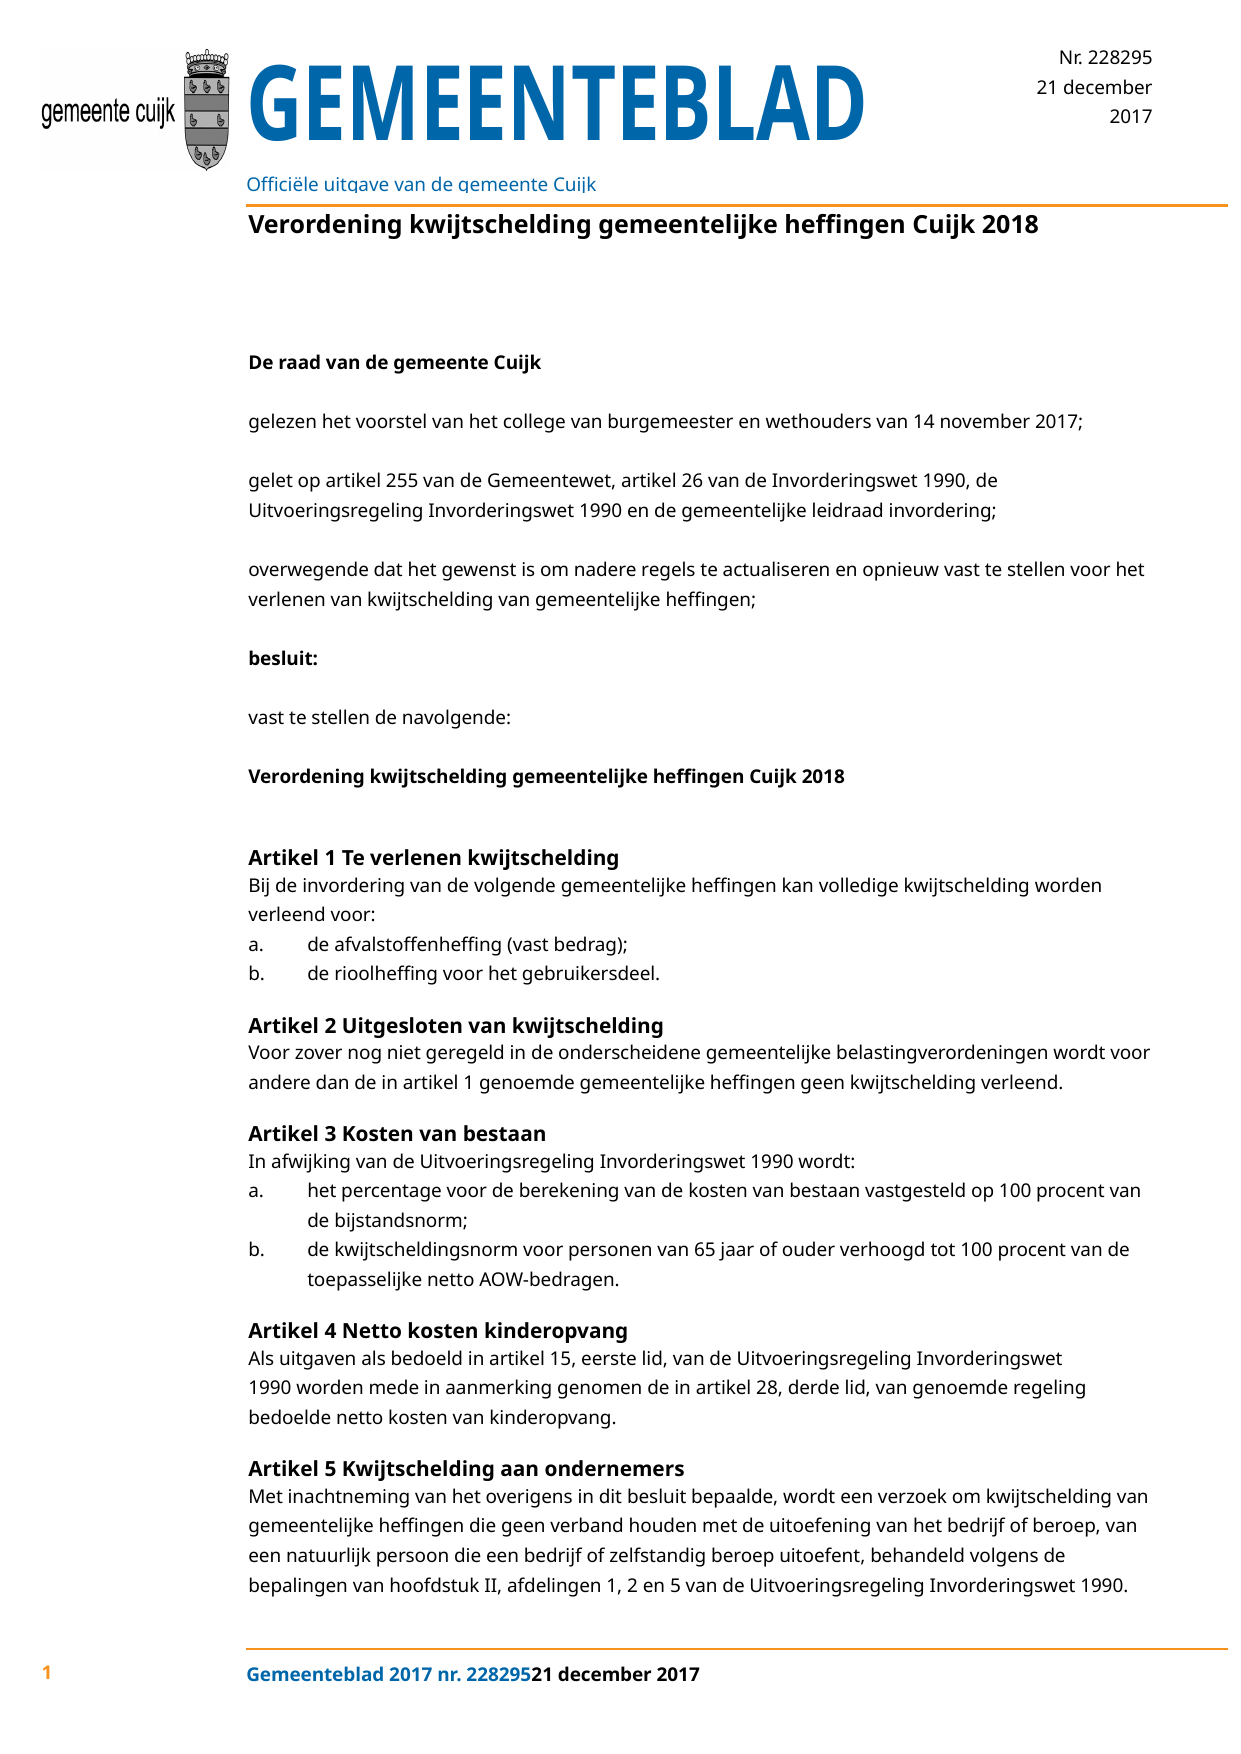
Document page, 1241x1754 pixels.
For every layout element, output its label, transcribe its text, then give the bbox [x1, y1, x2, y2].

picture [41, 47, 231, 172]
list het percentage voor de berekening van de kosten van bestaan vastgesteld op 100 procent van de bijstandsnorm; [248, 1177, 1152, 1233]
text gelezen het voorstel van het college van burgemeester en wethouders van 14 november 2017; [248, 408, 1152, 434]
text In afwijking van de Uitvoeringsregeling Invorderingswet 1990 wordt: [248, 1148, 1152, 1173]
text Artikel 5 Kwijtschelding aan ondernemers [248, 1454, 1152, 1483]
text Artikel 4 Netto kosten kinderopvang [248, 1317, 1152, 1345]
text Voor zover nog niet geregeld in de onderscheidene gemeentelijke belastingverordeningen wordt voor andere dan de in artikel 1 genoemde gemeentelijke heffingen geen kwijtschelding verleend. [248, 1039, 1152, 1095]
text Bij de invordering van de volgende gemeentelijke heffingen kan volledige kwijtschelding worden verleend voor: [248, 872, 1152, 927]
list de rioolheffing voor het gebruikersdeel. [248, 961, 1152, 986]
text Artikel 3 Kosten van bestaan [248, 1119, 1152, 1148]
text gelet op artikel 255 van de Gemeentewet, artikel 26 van de Invorderingswet 1990, de Uitvoeringsregeling Invorderingswet 1990 en de gemeentelijke leidraad invordering; [248, 467, 1152, 523]
text Als uitgaven als bedoeld in artikel 15, eerste lid, van de Uitvoeringsregeling Invorderingswet 1990 worden mede in aanmerking genomen de in artikel 28, derde lid, van genoemde regeling bedoelde netto kosten van kinderopvang. [248, 1345, 1152, 1430]
text Verordening kwijtschelding gemeentelijke heffingen Cuijk 2018 [248, 763, 1152, 789]
text Artikel 2 Uitgesloten van kwijtschelding [248, 1011, 1152, 1039]
text Met inachtneming van het overigens in dit besluit bepaalde, wordt een verzoek om kwijtschelding van gemeentelijke heffingen die geen verband houden met de uitoefening van het bedrijf of beroep, van een natuurlijk persoon die een bedrijf of zelfstandig beroep uitoefent, behandeld volgens de bepalingen van hoofdstuk II, afdelingen 1, 2 en 5 van de Uitvoeringsregeling Invorderingswet 1990. [248, 1483, 1152, 1597]
list de afvalstoffenheffing (vast bedrag); [248, 931, 1152, 957]
text Verordening kwijtschelding gemeentelijke heffingen Cuijk 2018 [248, 207, 1152, 241]
text besluit: [248, 645, 1152, 671]
text vast te stellen de navolgende: [248, 704, 1152, 730]
list de kwijtscheldingsnorm voor personen van 65 jaar of ouder verhoogd tot 100 procent van de toepasselijke netto AOW-bedragen. [248, 1237, 1152, 1292]
text Artikel 1 Te verlenen kwijtschelding [248, 843, 1152, 872]
text overwegende dat het gewenst is om nadere regels te actualiseren en opnieuw vast te stellen voor het verlenen van kwijtschelding van gemeentelijke heffingen; [248, 556, 1152, 612]
text De raad van de gemeente Cuijk [248, 349, 1152, 375]
